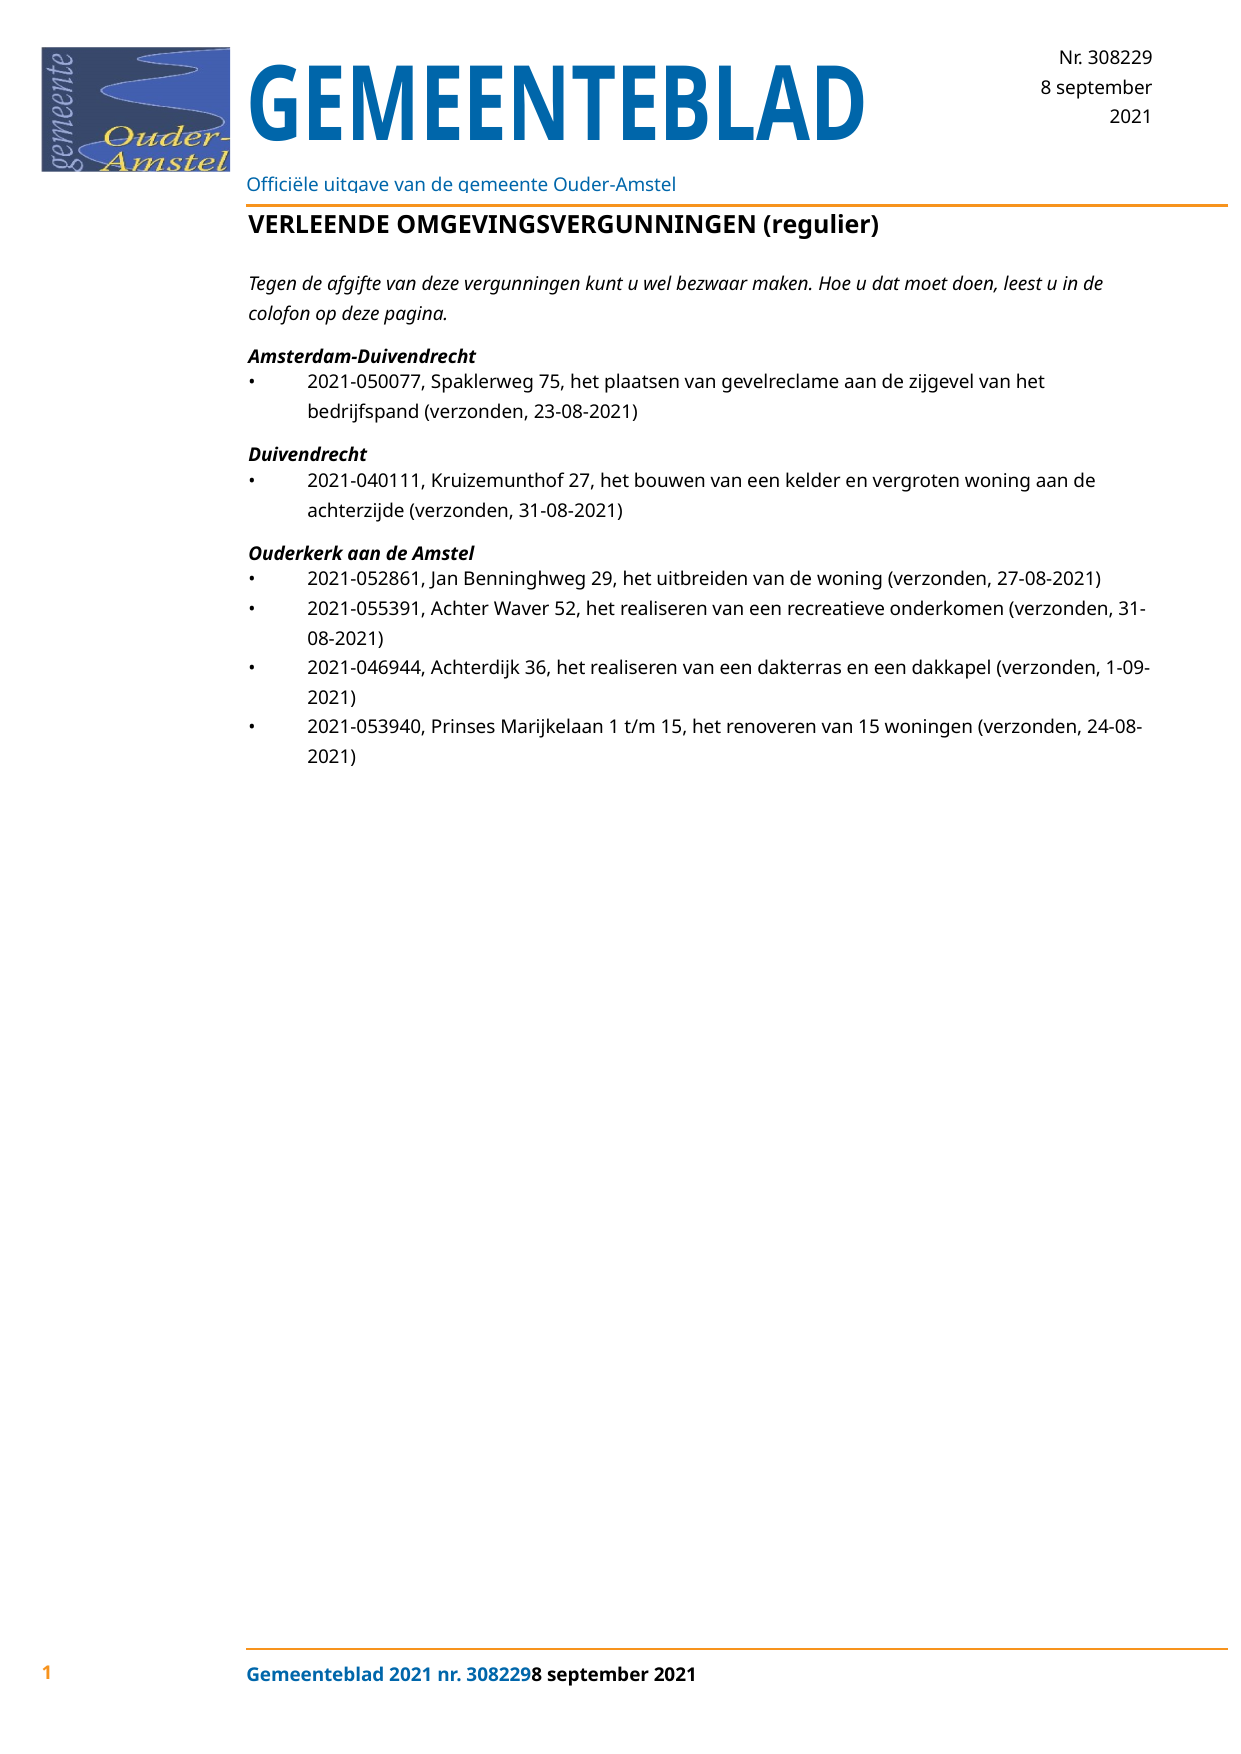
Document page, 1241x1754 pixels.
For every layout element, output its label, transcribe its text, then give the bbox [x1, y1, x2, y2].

text Duivendrecht [248, 441, 1152, 467]
text Amsterdam-Duivendrecht [248, 343, 1152, 369]
picture [41, 47, 231, 172]
list 2021-055391, Achter Waver 52, het realiseren van een recreatieve onderkomen (verzonden, 31-08-2021) [248, 595, 1152, 651]
text Tegen de afgifte van deze vergunningen kunt u wel bezwaar maken. Hoe u dat moet doen, leest u in de colofon op deze pagina. [248, 270, 1152, 326]
text VERLEENDE OMGEVINGSVERGUNNINGEN (regulier) [248, 207, 1152, 241]
list 2021-053940, Prinses Marijkelaan 1 t/m 15, het renoveren van 15 woningen (verzonden, 24-08-2021) [248, 713, 1152, 769]
list 2021-052861, Jan Benninghweg 29, het uitbreiden van de woning (verzonden, 27-08-2021) [248, 566, 1152, 591]
list 2021-050077, Spaklerweg 75, het plaatsen van gevelreclame aan de zijgevel van het bedrijfspand (verzonden, 23-08-2021) [248, 369, 1152, 424]
list 2021-040111, Kruizemunthof 27, het bouwen van een kelder en vergroten woning aan de achterzijde (verzonden, 31-08-2021) [248, 467, 1152, 522]
list 2021-046944, Achterdijk 36, het realiseren van een dakterras en een dakkapel (verzonden, 1-09-2021) [248, 654, 1152, 710]
text Ouderkerk aan de Amstel [248, 540, 1152, 566]
